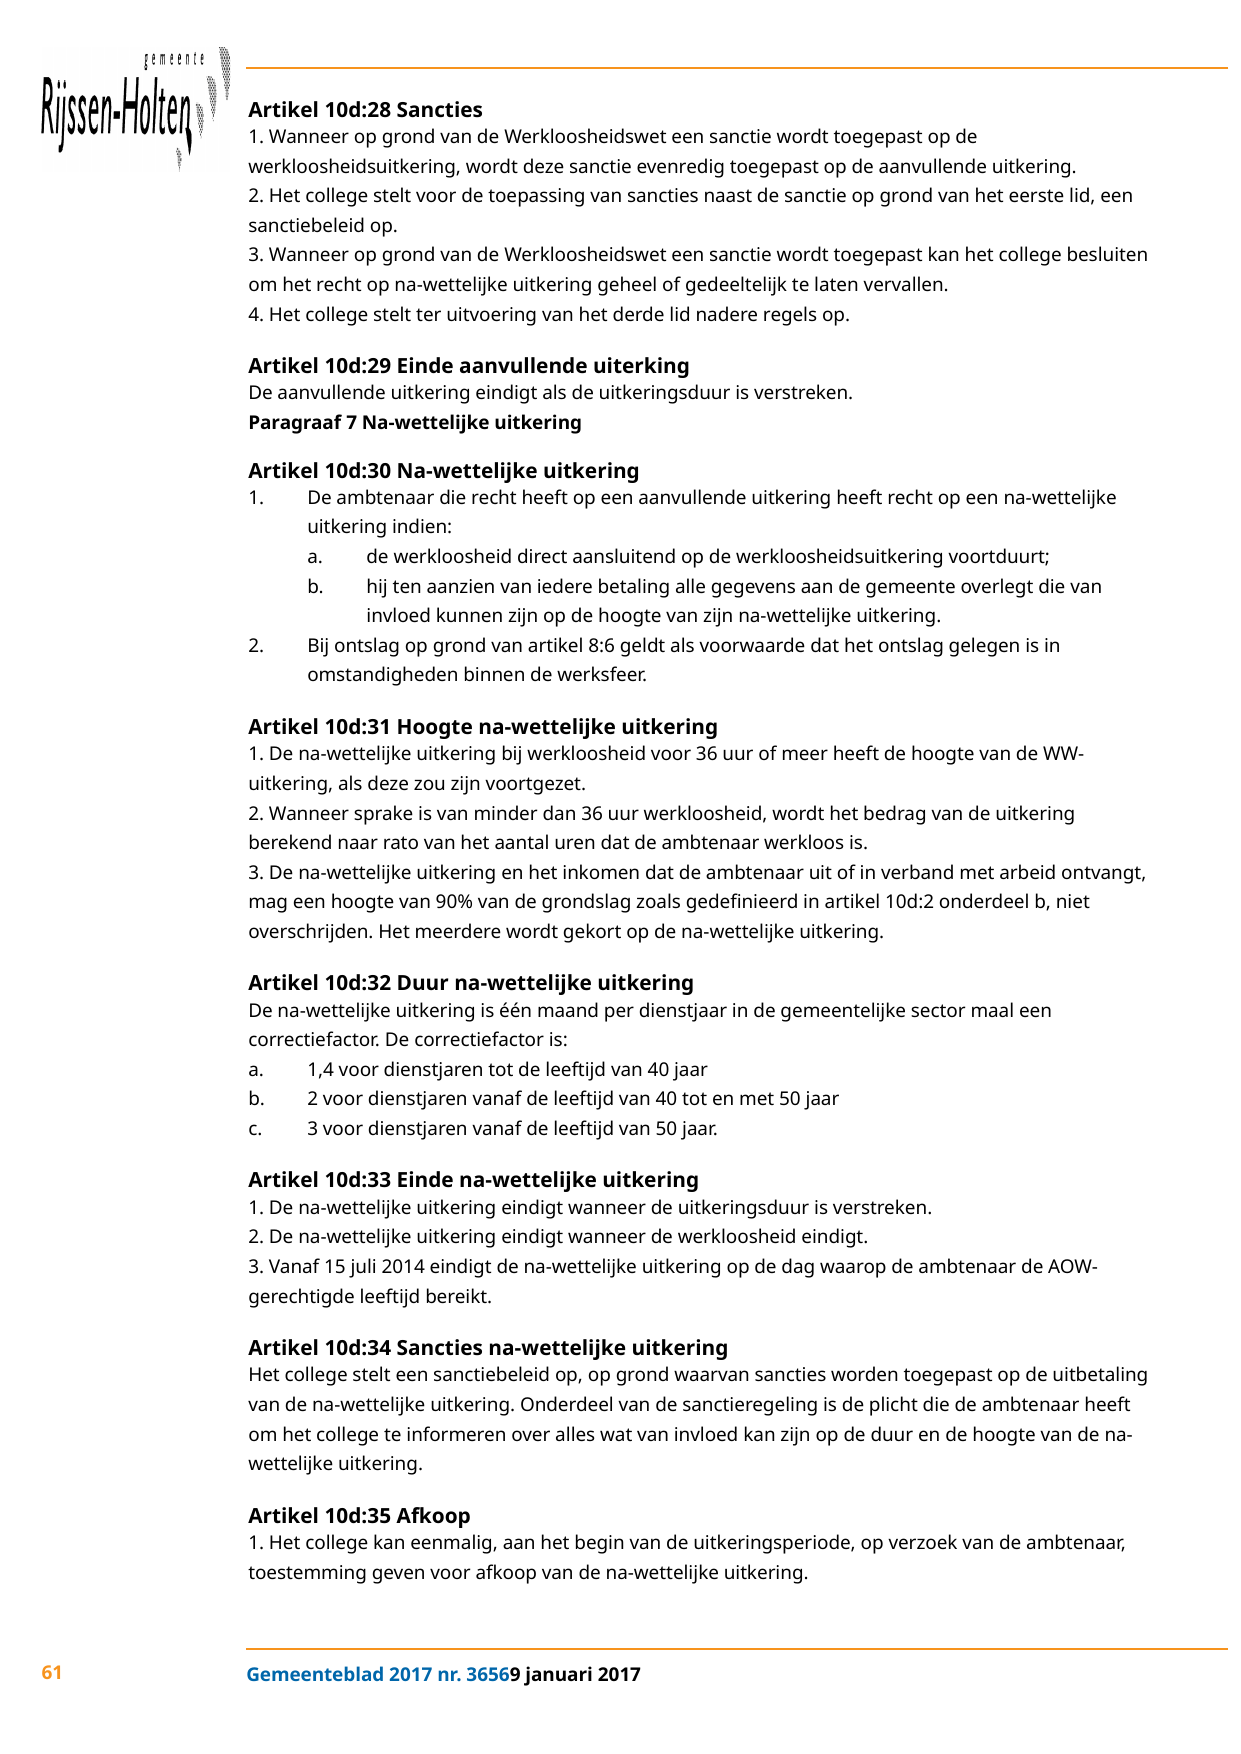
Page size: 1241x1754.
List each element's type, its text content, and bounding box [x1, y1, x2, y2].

text 4. Het college stelt ter uitvoering van het derde lid nadere regels op. [248, 301, 1152, 326]
picture [41, 47, 231, 172]
list 2 voor dienstjaren vanaf de leeftijd van 40 tot en met 50 jaar [248, 1086, 1152, 1111]
text 3. Vanaf 15 juli 2014 eindigt de na-wettelijke uitkering op de dag waarop de ambtenaar de AOW-gerechtigde leeftijd bereikt. [248, 1253, 1152, 1308]
text Paragraaf 7 Na-wettelijke uitkering [248, 409, 1152, 435]
text 1. Het college kan eenmalig, aan het begin van de uitkeringsperiode, op verzoek van de ambtenaar, toestemming geven voor afkoop van de na-wettelijke uitkering. [248, 1529, 1152, 1584]
text Artikel 10d:28 Sancties [248, 95, 1152, 123]
list hij ten aanzien van iedere betaling alle gegevens aan de gemeente overlegt die van invloed kunnen zijn op de hoogte van zijn na-wettelijke uitkering. [307, 573, 1152, 628]
text Artikel 10d:32 Duur na-wettelijke uitkering [248, 968, 1152, 997]
text Artikel 10d:30 Na-wettelijke uitkering [248, 456, 1152, 484]
text 2. De na-wettelijke uitkering eindigt wanneer de werkloosheid eindigt. [248, 1224, 1152, 1249]
text Artikel 10d:34 Sancties na-wettelijke uitkering [248, 1333, 1152, 1362]
list De ambtenaar die recht heeft op een aanvullende uitkering heeft recht op een na-wettelijke uitkering indien: [248, 484, 1152, 539]
list de werkloosheid direct aansluitend op de werkloosheidsuitkering voortduurt; [307, 543, 1152, 569]
text 2. Het college stelt voor de toepassing van sancties naast de sanctie op grond van het eerste lid, een sanctiebeleid op. [248, 182, 1152, 238]
text De aanvullende uitkering eindigt als de uitkeringsduur is verstreken. [248, 379, 1152, 405]
text Het college stelt een sanctiebeleid op, op grond waarvan sancties worden toegepast op de uitbetaling van de na-wettelijke uitkering. Onderdeel van de sanctieregeling is de plicht die de ambtenaar heeft om het college te informeren over alles wat van invloed kan zijn op de duur en de hoogte van de na-wettelijke uitkering. [248, 1362, 1152, 1476]
text 3. Wanneer op grond van de Werkloosheidswet een sanctie wordt toegepast kan het college besluiten om het recht op na-wettelijke uitkering geheel of gedeeltelijk te laten vervallen. [248, 242, 1152, 297]
text Artikel 10d:33 Einde na-wettelijke uitkering [248, 1166, 1152, 1194]
list 3 voor dienstjaren vanaf de leeftijd van 50 jaar. [248, 1115, 1152, 1141]
text 3. De na-wettelijke uitkering en het inkomen dat de ambtenaar uit of in verband met arbeid ontvangt, mag een hoogte van 90% van de grondslag zoals gedefinieerd in artikel 10d:2 onderdeel b, niet overschrijden. Het meerdere wordt gekort op de na-wettelijke uitkering. [248, 859, 1152, 944]
text 1. De na-wettelijke uitkering bij werkloosheid voor 36 uur of meer heeft de hoogte van de WW-uitkering, als deze zou zijn voortgezet. [248, 741, 1152, 796]
text Artikel 10d:29 Einde aanvullende uiterking [248, 351, 1152, 379]
list Bij ontslag op grond van artikel 8:6 geldt als voorwaarde dat het ontslag gelegen is in omstandigheden binnen de werksfeer. [248, 632, 1152, 687]
text 1. Wanneer op grond van de Werkloosheidswet een sanctie wordt toegepast op de werkloosheidsuitkering, wordt deze sanctie evenredig toegepast op de aanvullende uitkering. [248, 123, 1152, 178]
text 1. De na-wettelijke uitkering eindigt wanneer de uitkeringsduur is verstreken. [248, 1194, 1152, 1220]
text Artikel 10d:35 Afkoop [248, 1501, 1152, 1529]
text Artikel 10d:31 Hoogte na-wettelijke uitkering [248, 712, 1152, 741]
text De na-wettelijke uitkering is één maand per dienstjaar in de gemeentelijke sector maal een correctiefactor. De correctiefactor is: [248, 997, 1152, 1052]
list 1,4 voor dienstjaren tot de leeftijd van 40 jaar [248, 1056, 1152, 1082]
text 2. Wanneer sprake is van minder dan 36 uur werkloosheid, wordt het bedrag van de uitkering berekend naar rato van het aantal uren dat de ambtenaar werkloos is. [248, 800, 1152, 855]
